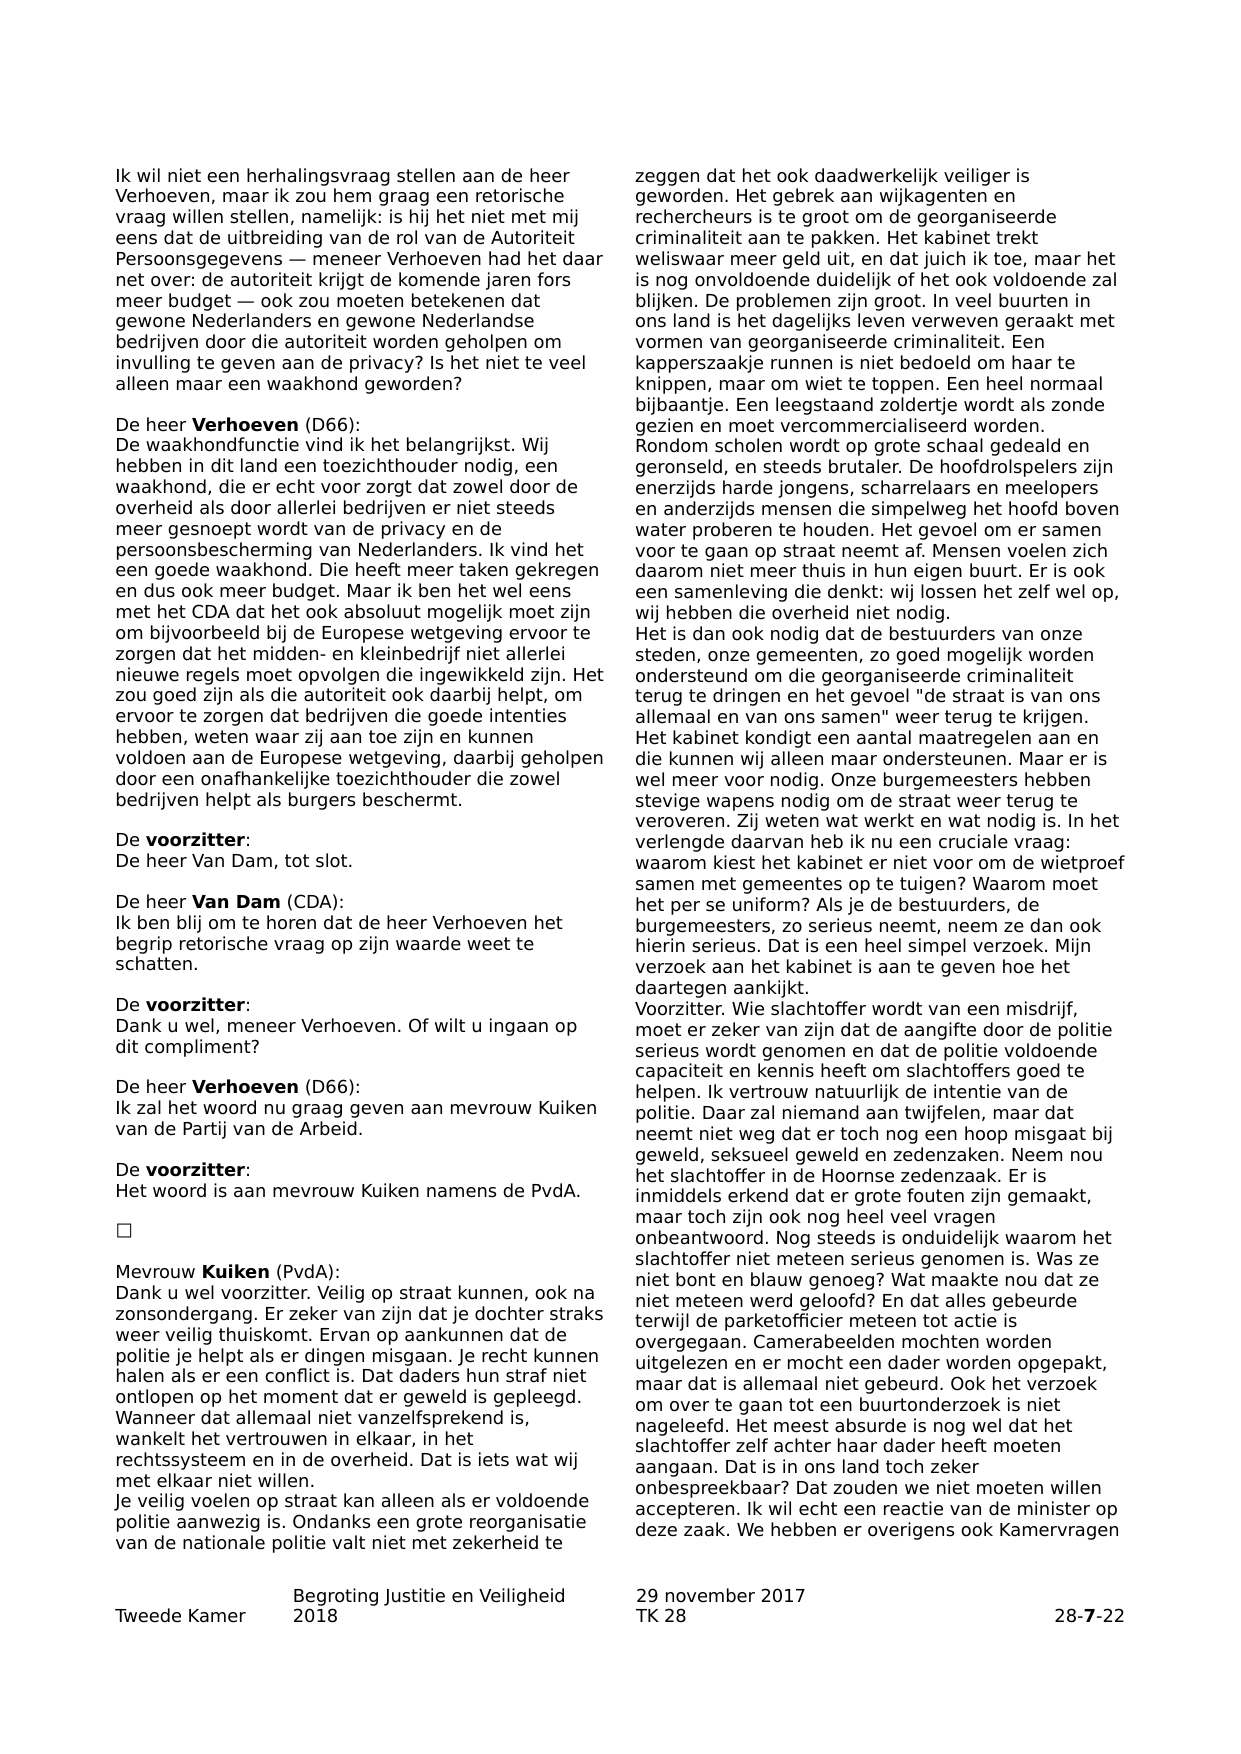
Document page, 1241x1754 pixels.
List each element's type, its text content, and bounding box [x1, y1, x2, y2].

text De heer Van Dam, tot slot. [115, 851, 605, 872]
text De voorzitter: [115, 995, 605, 1016]
text De voorzitter: [115, 1160, 605, 1181]
text Je veilig voelen op straat kan alleen als er voldoende politie aanwezig is. Ondanks een grote reorganisatie van de nationale politie valt niet met zekerheid te [115, 1491, 605, 1554]
text zeggen dat het ook daadwerkelijk veiliger is geworden. Het gebrek aan wijkagenten en rechercheurs is te groot om de georganiseerde criminaliteit aan te pakken. Het kabinet trekt weliswaar meer geld uit, en dat juich ik toe, maar het is nog onvoldoende duidelijk of het ook voldoende zal blijken. De problemen zijn groot. In veel buurten in ons land is het dagelijks leven verweven geraakt met vormen van georganiseerde criminaliteit. Een kapperszaakje runnen is niet bedoeld om haar te knippen, maar om wiet te toppen. Een heel normaal bijbaantje. Een leegstaand zoldertje wordt als zonde gezien en moet vercommercialiseerd worden. Rondom scholen wordt op grote schaal gedeald en geronseld, en steeds brutaler. De hoofdrolspelers zijn enerzijds harde jongens, scharrelaars en meelopers en anderzijds mensen die simpelweg het hoofd boven water proberen te houden. Het gevoel om er samen voor te gaan op straat neemt af. Mensen voelen zich daarom niet meer thuis in hun eigen buurt. Er is ook een samenleving die denkt: wij lossen het zelf wel op, wij hebben die overheid niet nodig. [635, 165, 1125, 624]
text Het is dan ook nodig dat de bestuurders van onze steden, onze gemeenten, zo goed mogelijk worden ondersteund om die georganiseerde criminaliteit terug te dringen en het gevoel "de straat is van ons allemaal en van ons samen" weer terug te krijgen. Het kabinet kondigt een aantal maatregelen aan en die kunnen wij alleen maar ondersteunen. Maar er is wel meer voor nodig. Onze burgemeesters hebben stevige wapens nodig om de straat weer terug te veroveren. Zij weten wat werkt en wat nodig is. In het verlengde daarvan heb ik nu een cruciale vraag: waarom kiest het kabinet er niet voor om de wietproef samen met gemeentes op te tuigen? Waarom moet het per se uniform? Als je de bestuurders, de burgemeesters, zo serieus neemt, neem ze dan ook hierin serieus. Dat is een heel simpel verzoek. Mijn verzoek aan het kabinet is aan te geven hoe het daartegen aankijkt. [635, 624, 1125, 999]
text ⬜ [115, 1221, 605, 1242]
text Dank u wel, meneer Verhoeven. Of wilt u ingaan op dit compliment? [115, 1016, 605, 1057]
text Het woord is aan mevrouw Kuiken namens de PvdA. [115, 1181, 605, 1201]
text De heer Verhoeven (D66): [115, 414, 605, 435]
text De heer Verhoeven (D66): [115, 1077, 605, 1098]
text Mevrouw Kuiken (PvdA): [115, 1262, 605, 1283]
text Ik ben blij om te horen dat de heer Verhoeven het begrip retorische vraag op zijn waarde weet te schatten. [115, 912, 605, 975]
text De voorzitter: [115, 830, 605, 851]
text Ik wil niet een herhalingsvraag stellen aan de heer Verhoeven, maar ik zou hem graag een retorische vraag willen stellen, namelijk: is hij het niet met mij eens dat de uitbreiding van de rol van de Autoriteit Persoonsgegevens — meneer Verhoeven had het daar net over: de autoriteit krijgt de komende jaren fors meer budget — ook zou moeten betekenen dat gewone Nederlanders en gewone Nederlandse bedrijven door die autoriteit worden geholpen om invulling te geven aan de privacy? Is het niet te veel alleen maar een waakhond geworden? [115, 165, 605, 394]
text Voorzitter. Wie slachtoffer wordt van een misdrijf, moet er zeker van zijn dat de aangifte door de politie serieus wordt genomen en dat de politie voldoende capaciteit en kennis heeft om slachtoffers goed te helpen. Ik vertrouw natuurlijk de intentie van de politie. Daar zal niemand aan twijfelen, maar dat neemt niet weg dat er toch nog een hoop misgaat bij geweld, seksueel geweld en zedenzaken. Neem nou het slachtoffer in de Hoornse zedenzaak. Er is inmiddels erkend dat er grote fouten zijn gemaakt, maar toch zijn ook nog heel veel vragen onbeantwoord. Nog steeds is onduidelijk waarom het slachtoffer niet meteen serieus genomen is. Was ze niet bont en blauw genoeg? Wat maakte nou dat ze niet meteen werd geloofd? En dat alles gebeurde terwijl de parketofficier meteen tot actie is overgegaan. Camerabeelden mochten worden uitgelezen en er mocht een dader worden opgepakt, maar dat is allemaal niet gebeurd. Ook het verzoek om over te gaan tot een buurtonderzoek is niet nageleefd. Het meest absurde is nog wel dat het slachtoffer zelf achter haar dader heeft moeten aangaan. Dat is in ons land toch zeker onbespreekbaar? Dat zouden we niet moeten willen accepteren. Ik wil echt een reactie van de minister op deze zaak. We hebben er overigens ook Kamervragen [635, 999, 1125, 1540]
text De heer Van Dam (CDA): [115, 892, 605, 912]
text De waakhondfunctie vind ik het belangrijkst. Wij hebben in dit land een toezichthouder nodig, een waakhond, die er echt voor zorgt dat zowel door de overheid als door allerlei bedrijven er niet steeds meer gesnoept wordt van de privacy en de persoonsbescherming van Nederlanders. Ik vind het een goede waakhond. Die heeft meer taken gekregen en dus ook meer budget. Maar ik ben het wel eens met het CDA dat het ook absoluut mogelijk moet zijn om bijvoorbeeld bij de Europese wetgeving ervoor te zorgen dat het midden- en kleinbedrijf niet allerlei nieuwe regels moet opvolgen die ingewikkeld zijn. Het zou goed zijn als die autoriteit ook daarbij helpt, om ervoor te zorgen dat bedrijven die goede intenties hebben, weten waar zij aan toe zijn en kunnen voldoen aan de Europese wetgeving, daarbij geholpen door een onafhankelijke toezichthouder die zowel bedrijven helpt als burgers beschermt. [115, 435, 605, 810]
text Dank u wel voorzitter. Veilig op straat kunnen, ook na zonsondergang. Er zeker van zijn dat je dochter straks weer veilig thuiskomt. Ervan op aankunnen dat de politie je helpt als er dingen misgaan. Je recht kunnen halen als er een conflict is. Dat daders hun straf niet ontlopen op het moment dat er geweld is gepleegd. Wanneer dat allemaal niet vanzelfsprekend is, wankelt het vertrouwen in elkaar, in het rechtssysteem en in de overheid. Dat is iets wat wij met elkaar niet willen. [115, 1283, 605, 1491]
text Ik zal het woord nu graag geven aan mevrouw Kuiken van de Partij van de Arbeid. [115, 1098, 605, 1140]
